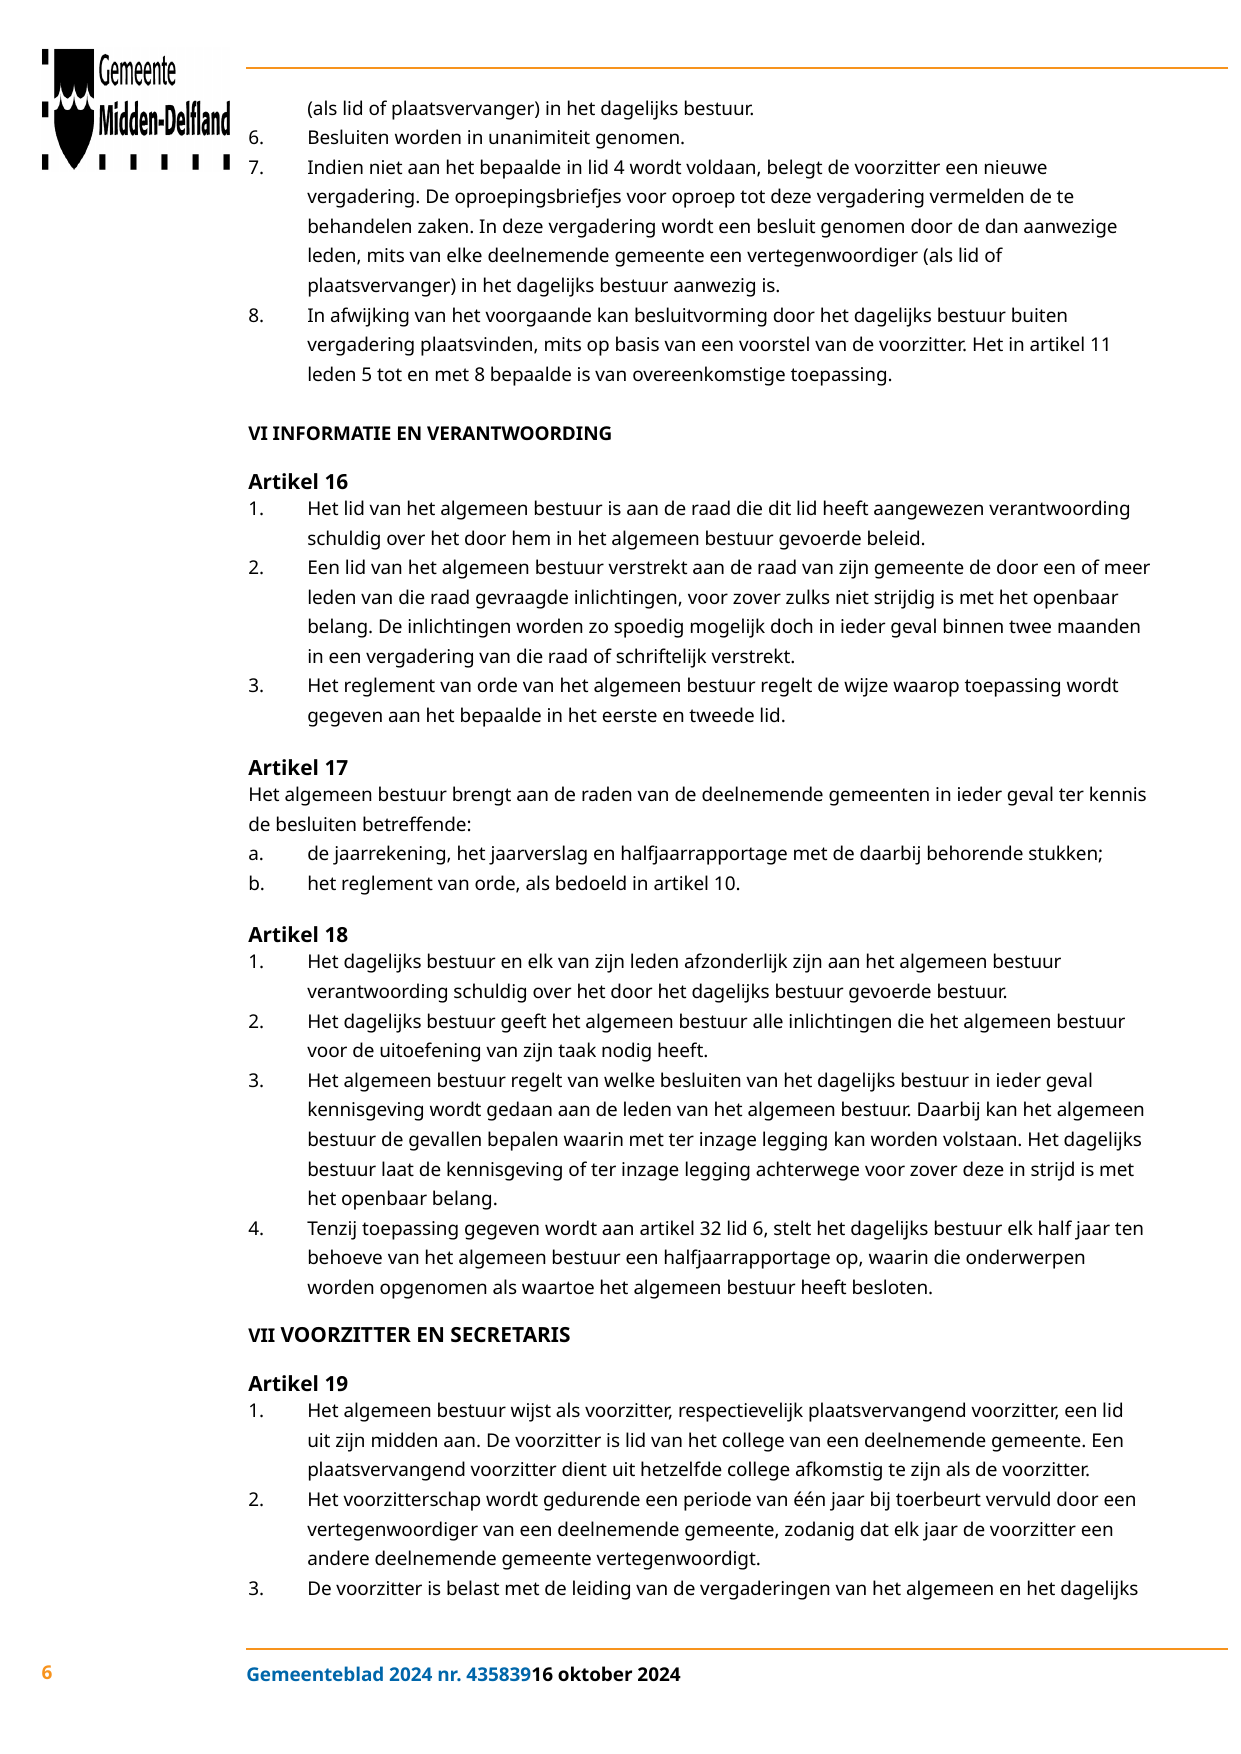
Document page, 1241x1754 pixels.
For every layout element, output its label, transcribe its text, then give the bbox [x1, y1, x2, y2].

list Besluiten worden in unanimiteit genomen. [248, 124, 1152, 150]
text Artikel 18 [248, 920, 1152, 949]
list Een lid van het algemeen bestuur verstrekt aan de raad van zijn gemeente de door een of meer leden van die raad gevraagde inlichtingen, voor zover zulks niet strijdig is met het openbaar belang. De inlichtingen worden zo spoedig mogelijk doch in ieder geval binnen twee maanden in een vergadering van die raad of schriftelijk verstrekt. [248, 554, 1152, 669]
text VII VOORZITTER EN SECRETARIS [248, 1320, 1152, 1348]
list Het algemeen bestuur regelt van welke besluiten van het dagelijks bestuur in ieder geval kennisgeving wordt gedaan aan de leden van het algemeen bestuur. Daarbij kan het algemeen bestuur de gevallen bepalen waarin met ter inzage legging kan worden volstaan. Het dagelijks bestuur laat de kennisgeving of ter inzage legging achterwege voor zover deze in strijd is met het openbaar belang. [248, 1067, 1152, 1211]
list Het lid van het algemeen bestuur is aan de raad die dit lid heeft aangewezen verantwoording schuldig over het door hem in het algemeen bestuur gevoerde beleid. [248, 495, 1152, 551]
list Het algemeen bestuur wijst als voorzitter, respectievelijk plaatsvervangend voorzitter, een lid uit zijn midden aan. De voorzitter is lid van het college van een deelnemende gemeente. Een plaatsvervangend voorzitter dient uit hetzelfde college afkomstig te zijn als de voorzitter. [248, 1397, 1152, 1482]
list Het dagelijks bestuur geeft het algemeen bestuur alle inlichtingen die het algemeen bestuur voor de uitoefening van zijn taak nodig heeft. [248, 1008, 1152, 1063]
list De voorzitter is belast met de leiding van de vergaderingen van het algemeen en het dagelijks [248, 1575, 1152, 1601]
list Het voorzitterschap wordt gedurende een periode van één jaar bij toerbeurt vervuld door een vertegenwoordiger van een deelnemende gemeente, zodanig dat elk jaar de voorzitter een andere deelnemende gemeente vertegenwoordigt. [248, 1486, 1152, 1571]
picture [41, 47, 231, 172]
text VI INFORMATIE EN VERANTWOORDING [248, 420, 1152, 446]
text Artikel 17 [248, 753, 1152, 781]
text Artikel 19 [248, 1369, 1152, 1397]
list (als lid of plaatsvervanger) in het dagelijks bestuur. [248, 95, 1152, 121]
list In afwijking van het voorgaande kan besluitvorming door het dagelijks bestuur buiten vergadering plaatsvinden, mits op basis van een voorstel van de voorzitter. Het in artikel 11 leden 5 tot en met 8 bepaalde is van overeenkomstige toepassing. [248, 302, 1152, 387]
text Het algemeen bestuur brengt aan de raden van de deelnemende gemeenten in ieder geval ter kennis de besluiten betreffende: [248, 781, 1152, 836]
text Artikel 16 [248, 467, 1152, 495]
list Indien niet aan het bepaalde in lid 4 wordt voldaan, belegt de voorzitter een nieuwe vergadering. De oproepingsbriefjes voor oproep tot deze vergadering vermelden de te behandelen zaken. In deze vergadering wordt een besluit genomen door de dan aanwezige leden, mits van elke deelnemende gemeente een vertegenwoordiger (als lid of plaatsvervanger) in het dagelijks bestuur aanwezig is. [248, 154, 1152, 298]
list Het dagelijks bestuur en elk van zijn leden afzonderlijk zijn aan het algemeen bestuur verantwoording schuldig over het door het dagelijks bestuur gevoerde bestuur. [248, 949, 1152, 1004]
list de jaarrekening, het jaarverslag en halfjaarrapportage met de daarbij behorende stukken; [248, 840, 1152, 866]
list Het reglement van orde van het algemeen bestuur regelt de wijze waarop toepassing wordt gegeven aan het bepaalde in het eerste en tweede lid. [248, 673, 1152, 728]
list het reglement van orde, als bedoeld in artikel 10. [248, 870, 1152, 896]
list Tenzij toepassing gegeven wordt aan artikel 32 lid 6, stelt het dagelijks bestuur elk half jaar ten behoeve van het algemeen bestuur een halfjaarrapportage op, waarin die onderwerpen worden opgenomen als waartoe het algemeen bestuur heeft besloten. [248, 1215, 1152, 1300]
